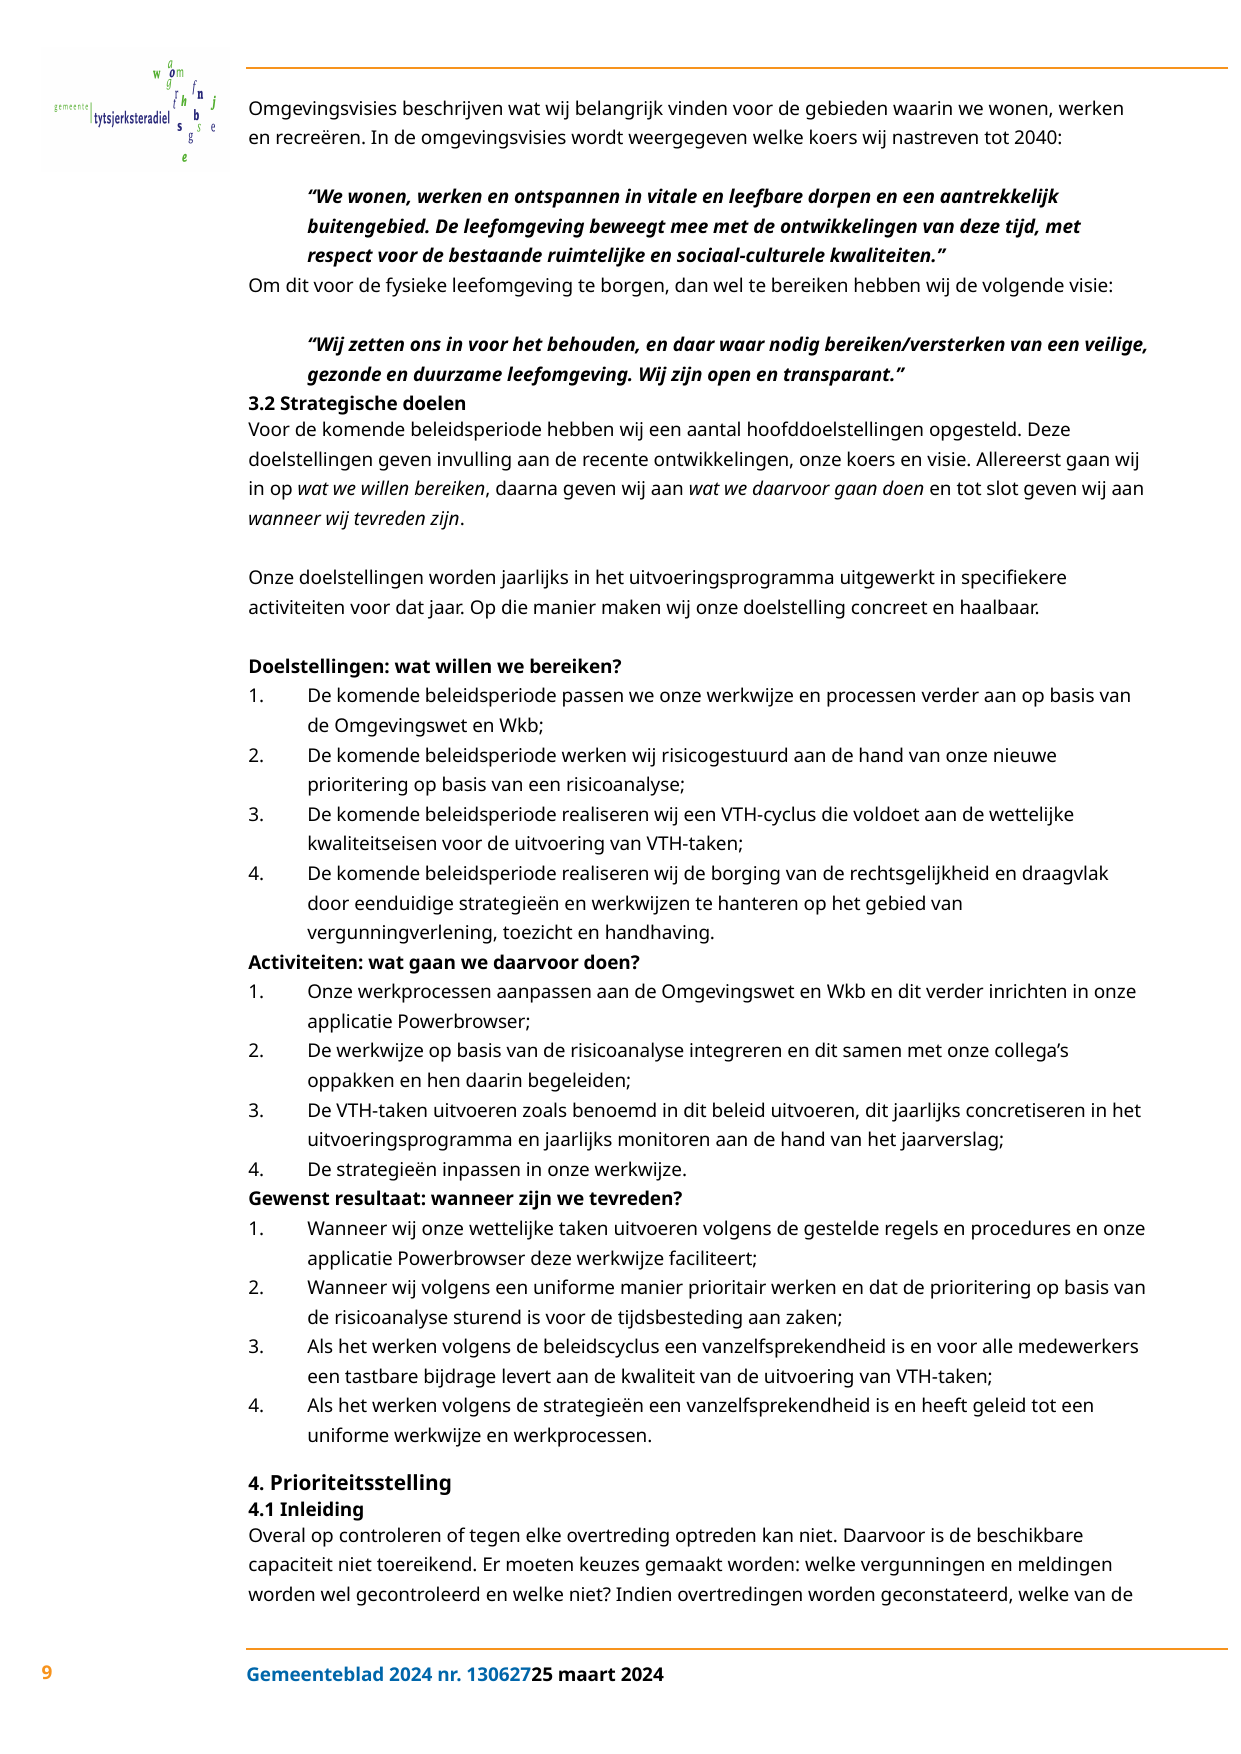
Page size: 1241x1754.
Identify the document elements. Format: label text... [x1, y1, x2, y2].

list “Wij zetten ons in voor het behouden, en daar waar nodig bereiken/versterken van een veilige, gezonde en duurzame leefomgeving. Wij zijn open en transparant.” [248, 331, 1152, 387]
list Als het werken volgens de strategieën een vanzelfsprekendheid is en heeft geleid tot een uniforme werkwijze en werkprocessen. [248, 1393, 1152, 1448]
text 3.2 Strategische doelen [248, 391, 1152, 416]
list Als het werken volgens de beleidscyclus een vanzelfsprekendheid is en voor alle medewerkers een tastbare bijdrage levert aan de kwaliteit van de uitvoering van VTH-taken; [248, 1333, 1152, 1389]
list Onze werkprocessen aanpassen aan de Omgevingswet en Wkb en dit verder inrichten in onze applicatie Powerbrowser; [248, 978, 1152, 1034]
text Omgevingsvisies beschrijven wat wij belangrijk vinden voor de gebieden waarin we wonen, werken en recreëren. In de omgevingsvisies wordt weergegeven welke koers wij nastreven tot 2040: [248, 95, 1152, 150]
text Overal op controleren of tegen elke overtreding optreden kan niet. Daarvoor is de beschikbare capaciteit niet toereikend. Er moeten keuzes gemaakt worden: welke vergunningen en meldingen worden wel gecontroleerd en welke niet? Indien overtredingen worden geconstateerd, welke van de [248, 1522, 1152, 1607]
text 4.1 Inleiding [248, 1496, 1152, 1522]
text Voor de komende beleidsperiode hebben wij een aantal hoofddoelstellingen opgesteld. Deze doelstellingen geven invulling aan de recente ontwikkelingen, onze koers en visie. Allereerst gaan wij in op wat we willen bereiken, daarna geven wij aan wat we daarvoor gaan doen en tot slot geven wij aan wanneer wij tevreden zijn. [248, 416, 1152, 531]
text Onze doelstellingen worden jaarlijks in het uitvoeringsprogramma uitgewerkt in specifiekere activiteiten voor dat jaar. Op die manier maken wij onze doelstelling concreet en haalbaar. [248, 564, 1152, 619]
list “We wonen, werken en ontspannen in vitale en leefbare dorpen en een aantrekkelijk buitengebied. De leefomgeving beweegt mee met de ontwikkelingen van deze tijd, met respect voor de bestaande ruimtelijke en sociaal-culturele kwaliteiten.” [248, 183, 1152, 268]
list De komende beleidsperiode werken wij risicogestuurd aan de hand van onze nieuwe prioritering op basis van een risicoanalyse; [248, 742, 1152, 797]
text 4. Prioriteitsstelling [248, 1468, 1152, 1496]
list Wanneer wij onze wettelijke taken uitvoeren volgens de gestelde regels en procedures en onze applicatie Powerbrowser deze werkwijze faciliteert; [248, 1215, 1152, 1270]
text Gewenst resultaat: wanneer zijn we tevreden? [248, 1186, 1152, 1211]
text Doelstellingen: wat willen we bereiken? [248, 653, 1152, 679]
list De werkwijze op basis van de risicoanalyse integreren en dit samen met onze collega’s oppakken en hen daarin begeleiden; [248, 1038, 1152, 1093]
list Wanneer wij volgens een uniforme manier prioritair werken en dat de prioritering op basis van de risicoanalyse sturend is voor de tijdsbesteding aan zaken; [248, 1274, 1152, 1329]
text Om dit voor de fysieke leefomgeving te borgen, dan wel te bereiken hebben wij de volgende visie: [248, 272, 1152, 298]
list De komende beleidsperiode realiseren wij een VTH-cyclus die voldoet aan de wettelijke kwaliteitseisen voor de uitvoering van VTH-taken; [248, 801, 1152, 856]
list De komende beleidsperiode realiseren wij de borging van de rechtsgelijkheid en draagvlak door eenduidige strategieën en werkwijzen te hanteren op het gebied van vergunningverlening, toezicht en handhaving. [248, 860, 1152, 945]
list De VTH-taken uitvoeren zoals benoemd in dit beleid uitvoeren, dit jaarlijks concretiseren in het uitvoeringsprogramma en jaarlijks monitoren aan de hand van het jaarverslag; [248, 1097, 1152, 1152]
list De komende beleidsperiode passen we onze werkwijze en processen verder aan op basis van de Omgevingswet en Wkb; [248, 683, 1152, 738]
text Activiteiten: wat gaan we daarvoor doen? [248, 949, 1152, 974]
list De strategieën inpassen in onze werkwijze. [248, 1156, 1152, 1182]
picture [41, 47, 231, 172]
